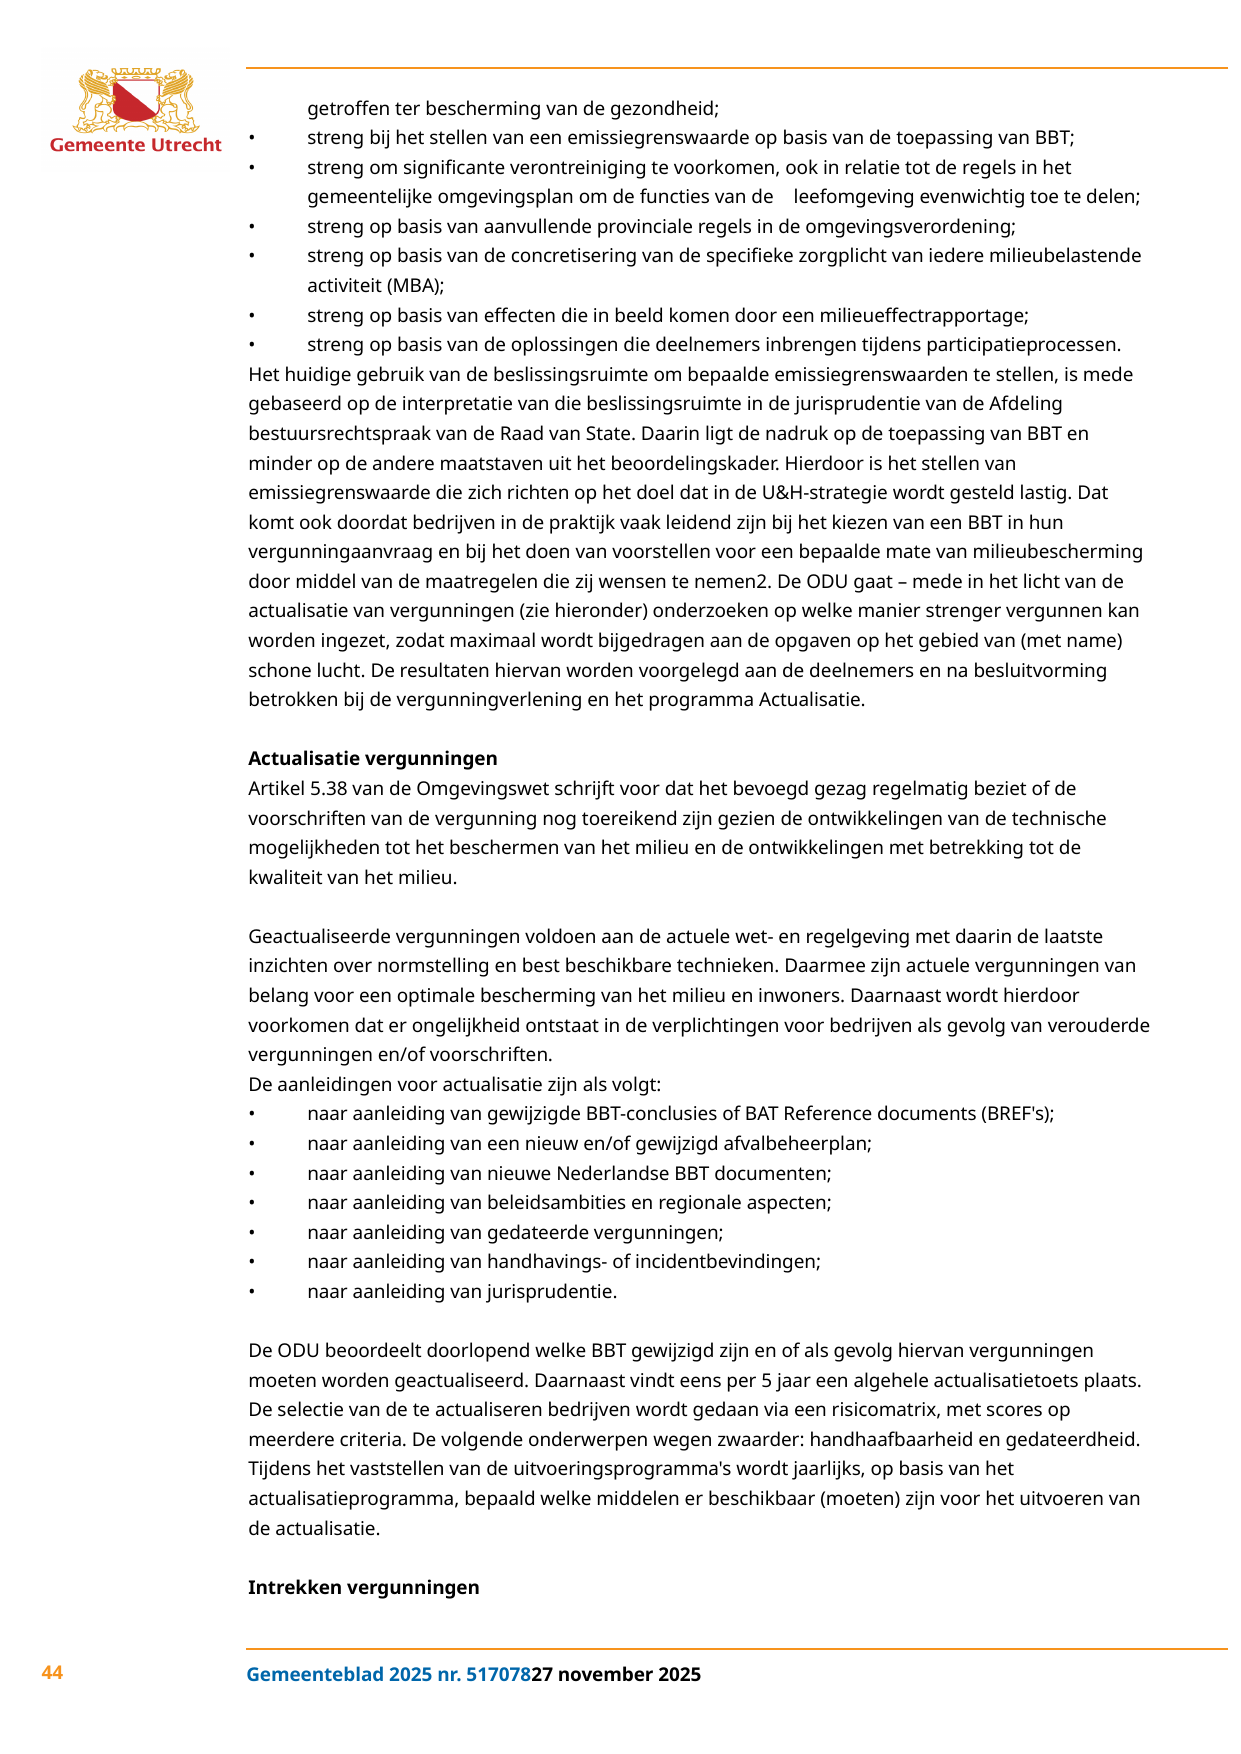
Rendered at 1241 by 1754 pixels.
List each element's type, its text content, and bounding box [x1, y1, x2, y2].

list naar aanleiding van een nieuw en/of gewijzigd afvalbeheerplan; [248, 1130, 1152, 1156]
list streng op basis van de concretisering van de specifieke zorgplicht van iedere milieubelastende activiteit (MBA); [248, 243, 1152, 298]
text Actualisatie vergunningen [248, 746, 1152, 771]
list naar aanleiding van gewijzigde BBT-conclusies of BAT Reference documents (BREF's); [248, 1101, 1152, 1126]
picture [41, 47, 231, 172]
text De ODU beoordeelt doorlopend welke BBT gewijzigd zijn en of als gevolg hiervan vergunningen moeten worden geactualiseerd. Daarnaast vindt eens per 5 jaar een algehele actualisatietoets plaats. De selectie van de te actualiseren bedrijven wordt gedaan via een risicomatrix, met scores op meerdere criteria. De volgende onderwerpen wegen zwaarder: handhaafbaarheid en gedateerdheid. Tijdens het vaststellen van de uitvoeringsprogramma's wordt jaarlijks, op basis van het actualisatieprogramma, bepaald welke middelen er beschikbaar (moeten) zijn voor het uitvoeren van de actualisatie. [248, 1337, 1152, 1541]
text Het huidige gebruik van de beslissingsruimte om bepaalde emissiegrenswaarden te stellen, is mede gebaseerd op de interpretatie van die beslissingsruimte in de jurisprudentie van de Afdeling bestuursrechtspraak van de Raad van State. Daarin ligt de nadruk op de toepassing van BBT en minder op de andere maatstaven uit het beoordelingskader. Hierdoor is het stellen van emissiegrenswaarde die zich richten op het doel dat in de U&H-strategie wordt gesteld lastig. Dat komt ook doordat bedrijven in de praktijk vaak leidend zijn bij het kiezen van een BBT in hun vergunningaanvraag en bij het doen van voorstellen voor een bepaalde mate van milieubescherming door middel van de maatregelen die zij wensen te nemen2. De ODU gaat – mede in het licht van de actualisatie van vergunningen (zie hieronder) onderzoeken op welke manier strenger vergunnen kan worden ingezet, zodat maximaal wordt bijgedragen aan de opgaven op het gebied van (met name) schone lucht. De resultaten hiervan worden voorgelegd aan de deelnemers en na besluitvorming betrokken bij de vergunningverlening en het programma Actualisatie. [248, 361, 1152, 712]
list getroffen ter bescherming van de gezondheid; [248, 95, 1152, 121]
list streng om significante verontreiniging te voorkomen, ook in relatie tot de regels in het gemeentelijke omgevingsplan om de functies van de leefomgeving evenwichtig toe te delen; [248, 154, 1152, 209]
list naar aanleiding van jurisprudentie. [248, 1278, 1152, 1304]
list streng op basis van aanvullende provinciale regels in de omgevingsverordening; [248, 213, 1152, 239]
text Artikel 5.38 van de Omgevingswet schrijft voor dat het bevoegd gezag regelmatig beziet of de voorschriften van de vergunning nog toereikend zijn gezien de ontwikkelingen van de technische mogelijkheden tot het beschermen van het milieu en de ontwikkelingen met betrekking tot de kwaliteit van het milieu. [248, 775, 1152, 890]
list streng op basis van effecten die in beeld komen door een milieueffectrapportage; [248, 302, 1152, 328]
text Intrekken vergunningen [248, 1574, 1152, 1600]
list naar aanleiding van nieuwe Nederlandse BBT documenten; [248, 1160, 1152, 1186]
text Geactualiseerde vergunningen voldoen aan de actuele wet- en regelgeving met daarin de laatste inzichten over normstelling en best beschikbare technieken. Daarmee zijn actuele vergunningen van belang voor een optimale bescherming van het milieu en inwoners. Daarnaast wordt hierdoor voorkomen dat er ongelijkheid ontstaat in de verplichtingen voor bedrijven als gevolg van verouderde vergunningen en/of voorschriften. [248, 923, 1152, 1067]
list streng bij het stellen van een emissiegrenswaarde op basis van de toepassing van BBT; [248, 124, 1152, 150]
list naar aanleiding van handhavings- of incidentbevindingen; [248, 1248, 1152, 1274]
text De aanleidingen voor actualisatie zijn als volgt: [248, 1071, 1152, 1097]
list naar aanleiding van gedateerde vergunningen; [248, 1219, 1152, 1245]
list streng op basis van de oplossingen die deelnemers inbrengen tijdens participatieprocessen. [248, 331, 1152, 357]
list naar aanleiding van beleidsambities en regionale aspecten; [248, 1189, 1152, 1215]
